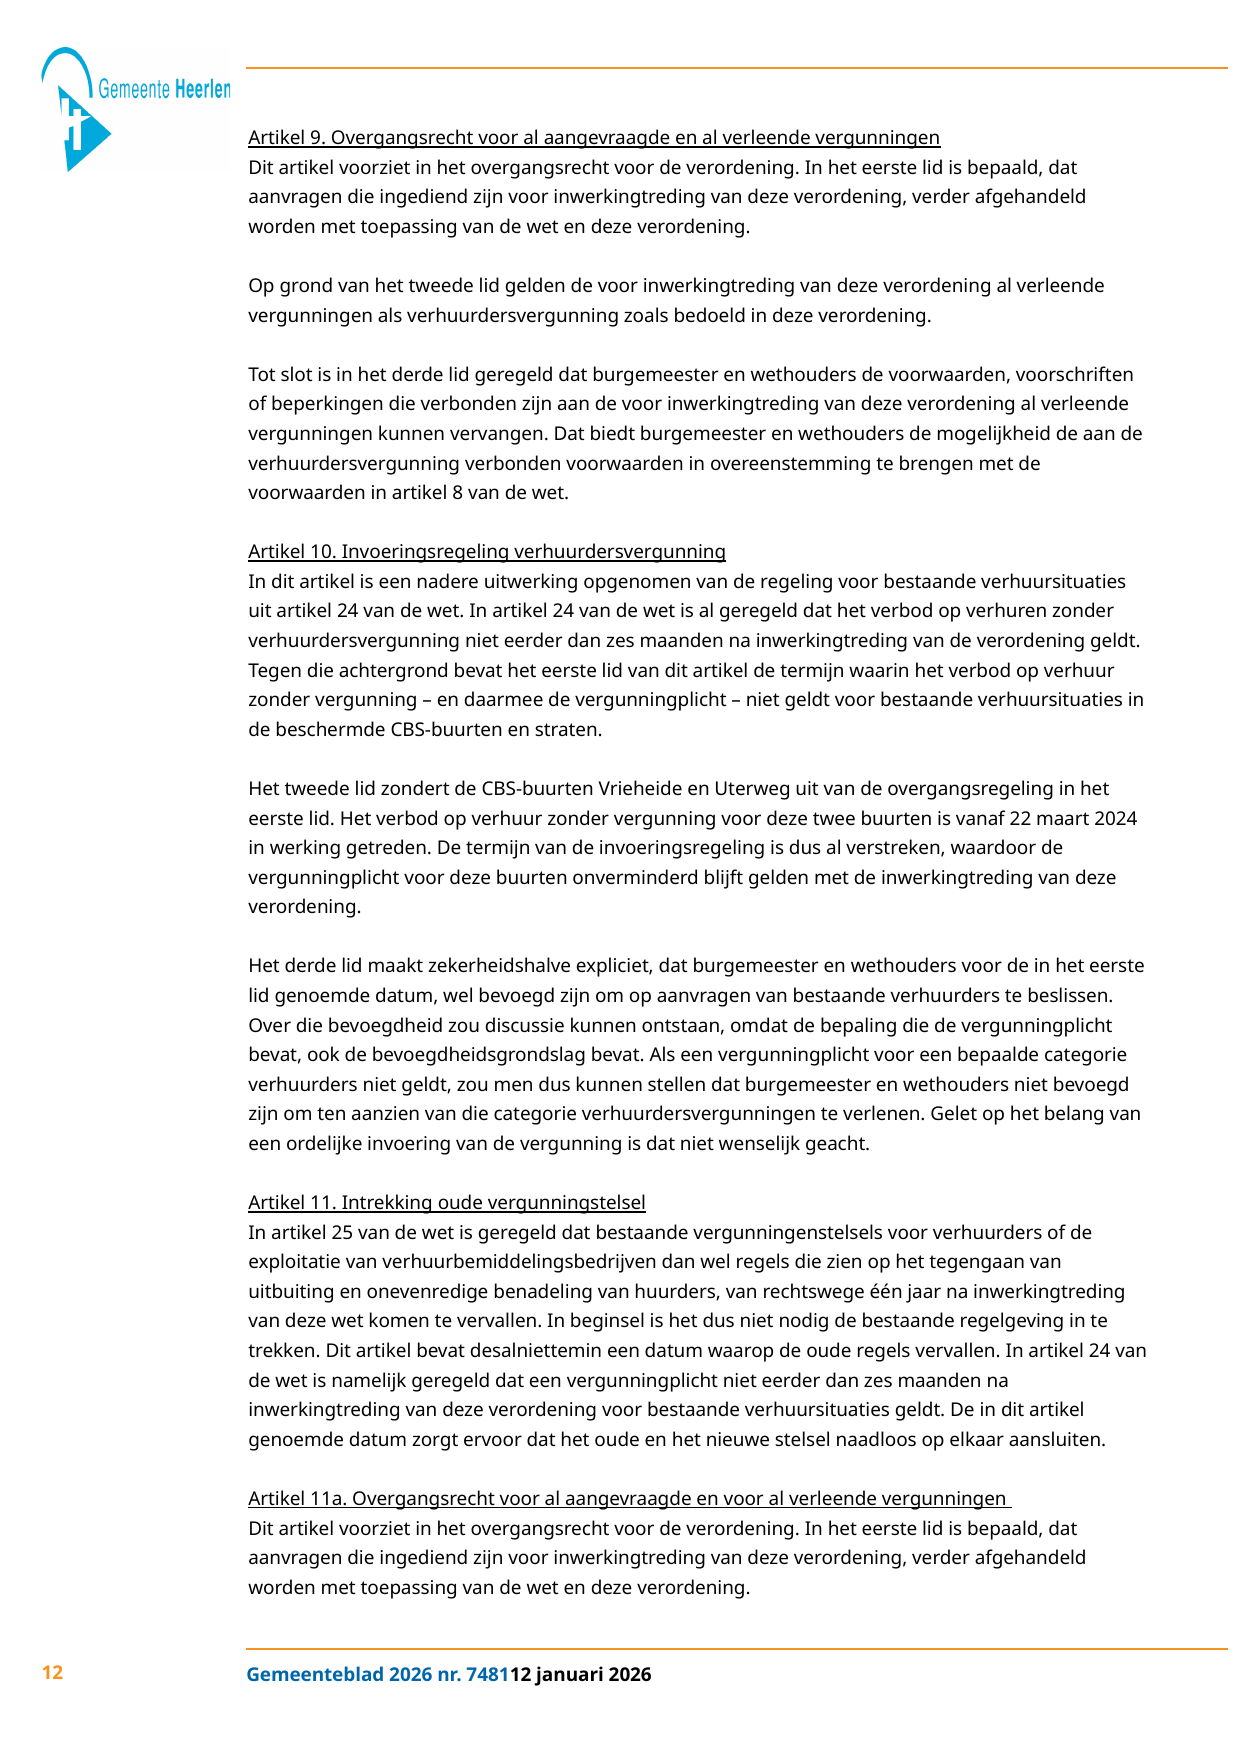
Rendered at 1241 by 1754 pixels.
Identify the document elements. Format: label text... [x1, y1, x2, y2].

text Op grond van het tweede lid gelden de voor inwerkingtreding van deze verordening al verleende vergunningen als verhuurdersvergunning zoals bedoeld in deze verordening. [248, 272, 1152, 328]
text Het tweede lid zondert de CBS-buurten Vrieheide en Uterweg uit van de overgangsregeling in het eerste lid. Het verbod op verhuur zonder vergunning voor deze twee buurten is vanaf 22 maart 2024 in werking getreden. De termijn van de invoeringsregeling is dus al verstreken, waardoor de vergunningplicht voor deze buurten onverminderd blijft gelden met de inwerkingtreding van deze verordening. [248, 775, 1152, 919]
text Tot slot is in het derde lid geregeld dat burgemeester en wethouders de voorwaarden, voorschriften of beperkingen die verbonden zijn aan de voor inwerkingtreding van deze verordening al verleende vergunningen kunnen vervangen. Dat biedt burgemeester en wethouders de mogelijkheid de aan de verhuurdersvergunning verbonden voorwaarden in overeenstemming te brengen met de voorwaarden in artikel 8 van de wet. [248, 361, 1152, 505]
text Artikel 11. Intrekking oude vergunningstelsel [248, 1189, 1152, 1215]
picture [41, 47, 231, 172]
text Dit artikel voorziet in het overgangsrecht voor de verordening. In het eerste lid is bepaald, dat aanvragen die ingediend zijn voor inwerkingtreding van deze verordening, verder afgehandeld worden met toepassing van de wet en deze verordening. [248, 1515, 1152, 1600]
text Het derde lid maakt zekerheidshalve expliciet, dat burgemeester en wethouders voor de in het eerste lid genoemde datum, wel bevoegd zijn om op aanvragen van bestaande verhuurders te beslissen. Over die bevoegdheid zou discussie kunnen ontstaan, omdat de bepaling die de vergunningplicht bevat, ook de bevoegdheidsgrondslag bevat. Als een vergunningplicht voor een bepaalde categorie verhuurders niet geldt, zou men dus kunnen stellen dat burgemeester en wethouders niet bevoegd zijn om ten aanzien van die categorie verhuurdersvergunningen te verlenen. Gelet op het belang van een ordelijke invoering van de vergunning is dat niet wenselijk geacht. [248, 953, 1152, 1156]
text Artikel 10. Invoeringsregeling verhuurdersvergunning [248, 538, 1152, 564]
picture [41, 47, 59, 70]
text Artikel 11a. Overgangsrecht voor al aangevraagde en voor al verleende vergunningen [248, 1485, 1152, 1511]
text In dit artikel is een nadere uitwerking opgenomen van de regeling voor bestaande verhuursituaties uit artikel 24 van de wet. In artikel 24 van de wet is al geregeld dat het verbod op verhuren zonder verhuurdersvergunning niet eerder dan zes maanden na inwerkingtreding van de verordening geldt. Tegen die achtergrond bevat het eerste lid van dit artikel de termijn waarin het verbod op verhuur zonder vergunning – en daarmee de vergunningplicht – niet geldt voor bestaande verhuursituaties in de beschermde CBS-buurten en straten. [248, 568, 1152, 742]
text In artikel 25 van de wet is geregeld dat bestaande vergunningenstelsels voor verhuurders of de exploitatie van verhuurbemiddelingsbedrijven dan wel regels die zien op het tegengaan van uitbuiting en onevenredige benadeling van huurders, van rechtswege één jaar na inwerkingtreding van deze wet komen te vervallen. In beginsel is het dus niet nodig de bestaande regelgeving in te trekken. Dit artikel bevat desalniettemin een datum waarop de oude regels vervallen. In artikel 24 van de wet is namelijk geregeld dat een vergunningplicht niet eerder dan zes maanden na inwerkingtreding van deze verordening voor bestaande verhuursituaties geldt. De in dit artikel genoemde datum zorgt ervoor dat het oude en het nieuwe stelsel naadloos op elkaar aansluiten. [248, 1219, 1152, 1452]
text Dit artikel voorziet in het overgangsrecht voor de verordening. In het eerste lid is bepaald, dat aanvragen die ingediend zijn voor inwerkingtreding van deze verordening, verder afgehandeld worden met toepassing van de wet en deze verordening. [248, 154, 1152, 239]
text Artikel 9. Overgangsrecht voor al aangevraagde en al verleende vergunningen [248, 124, 1152, 150]
